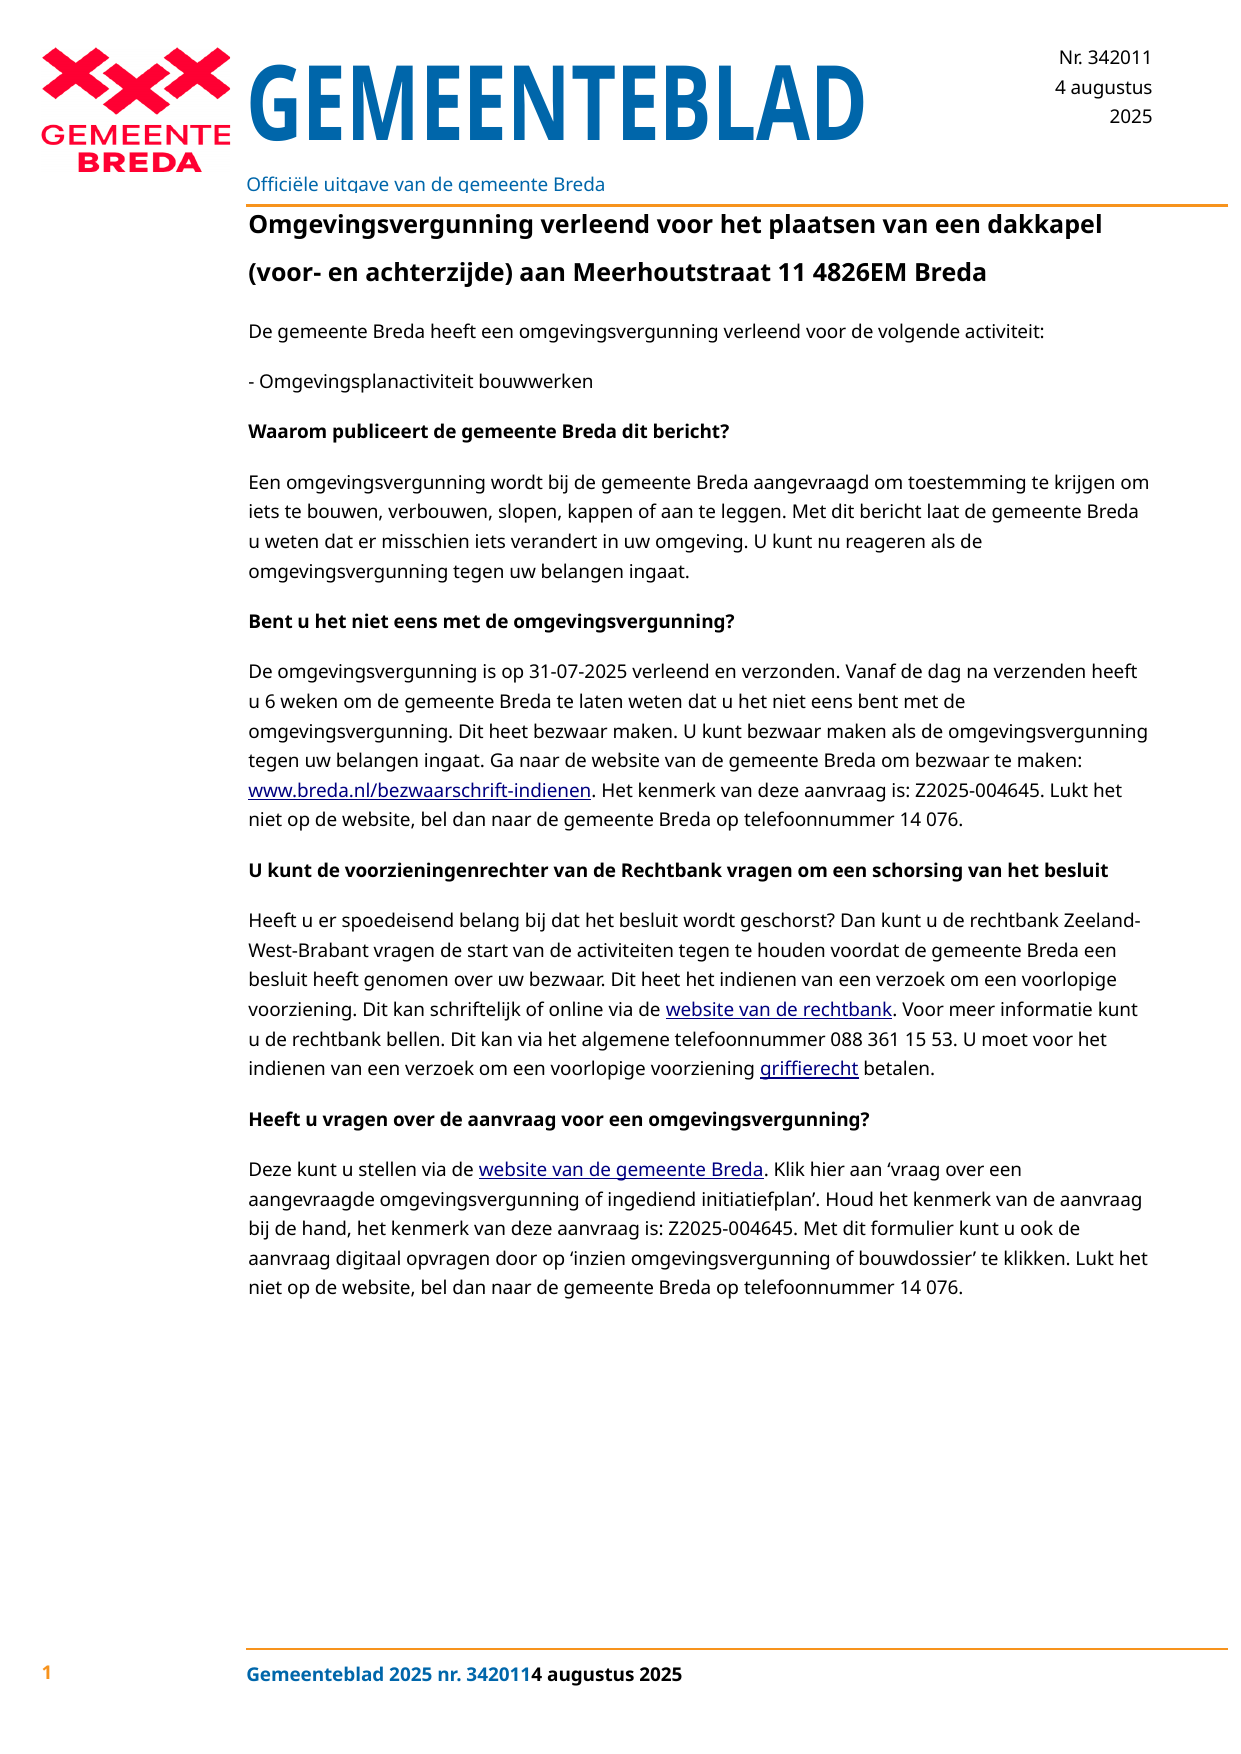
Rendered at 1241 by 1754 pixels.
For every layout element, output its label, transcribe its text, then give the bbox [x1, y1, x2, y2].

text Een omgevingsvergunning wordt bij de gemeente Breda aangevraagd om toestemming te krijgen om iets te bouwen, verbouwen, slopen, kappen of aan te leggen. Met dit bericht laat de gemeente Breda u weten dat er misschien iets verandert in uw omgeving. U kunt nu reageren als de omgevingsvergunning tegen uw belangen ingaat. [248, 469, 1152, 584]
text Heeft u vragen over de aanvraag voor een omgevingsvergunning? [248, 1106, 1152, 1132]
text De omgevingsvergunning is op 31-07-2025 verleend en verzonden. Vanaf de dag na verzenden heeft u 6 weken om de gemeente Breda te laten weten dat u het niet eens bent met de omgevingsvergunning. Dit heet bezwaar maken. U kunt bezwaar maken als de omgevingsvergunning tegen uw belangen ingaat. Ga naar de website van de gemeente Breda om bezwaar te maken: www.breda.nl/bezwaarschrift-indienen. Het kenmerk van deze aanvraag is: Z2025-004645. Lukt het niet op de website, bel dan naar de gemeente Breda op telefoonnummer 14 076. [248, 659, 1152, 832]
text Deze kunt u stellen via de website van de gemeente Breda. Klik hier aan ‘vraag over een aangevraagde omgevingsvergunning of ingediend initiatiefplan’. Houd het kenmerk van de aanvraag bij de hand, het kenmerk van deze aanvraag is: Z2025-004645. Met dit formulier kunt u ook de aanvraag digitaal opvragen door op ‘inzien omgevingsvergunning of bouwdossier’ te klikken. Lukt het niet op de website, bel dan naar de gemeente Breda op telefoonnummer 14 076. [248, 1156, 1152, 1300]
text Bent u het niet eens met de omgevingsvergunning? [248, 608, 1152, 634]
text - Omgevingsplanactiviteit bouwwerken [248, 368, 1152, 394]
text Waarom publiceert de gemeente Breda dit bericht? [248, 419, 1152, 444]
text De gemeente Breda heeft een omgevingsvergunning verleend voor de volgende activiteit: [248, 318, 1152, 344]
text Heeft u er spoedeisend belang bij dat het besluit wordt geschorst? Dan kunt u de rechtbank Zeeland-West-Brabant vragen de start van de activiteiten tegen te houden voordat de gemeente Breda een besluit heeft genomen over uw bezwaar. Dit heet het indienen van een verzoek om een voorlopige voorziening. Dit kan schriftelijk of online via de website van de rechtbank. Voor meer informatie kunt u de rechtbank bellen. Dit kan via het algemene telefoonnummer 088 361 15 53. U moet voor het indienen van een verzoek om een voorlopige voorziening griffierecht betalen. [248, 907, 1152, 1081]
text U kunt de voorzieningenrechter van de Rechtbank vragen om een schorsing van het besluit [248, 857, 1152, 883]
picture [41, 47, 231, 172]
text Omgevingsvergunning verleend voor het plaatsen van een dakkapel (voor- en achterzijde) aan Meerhoutstraat 11 4826EM Breda [248, 207, 1152, 288]
